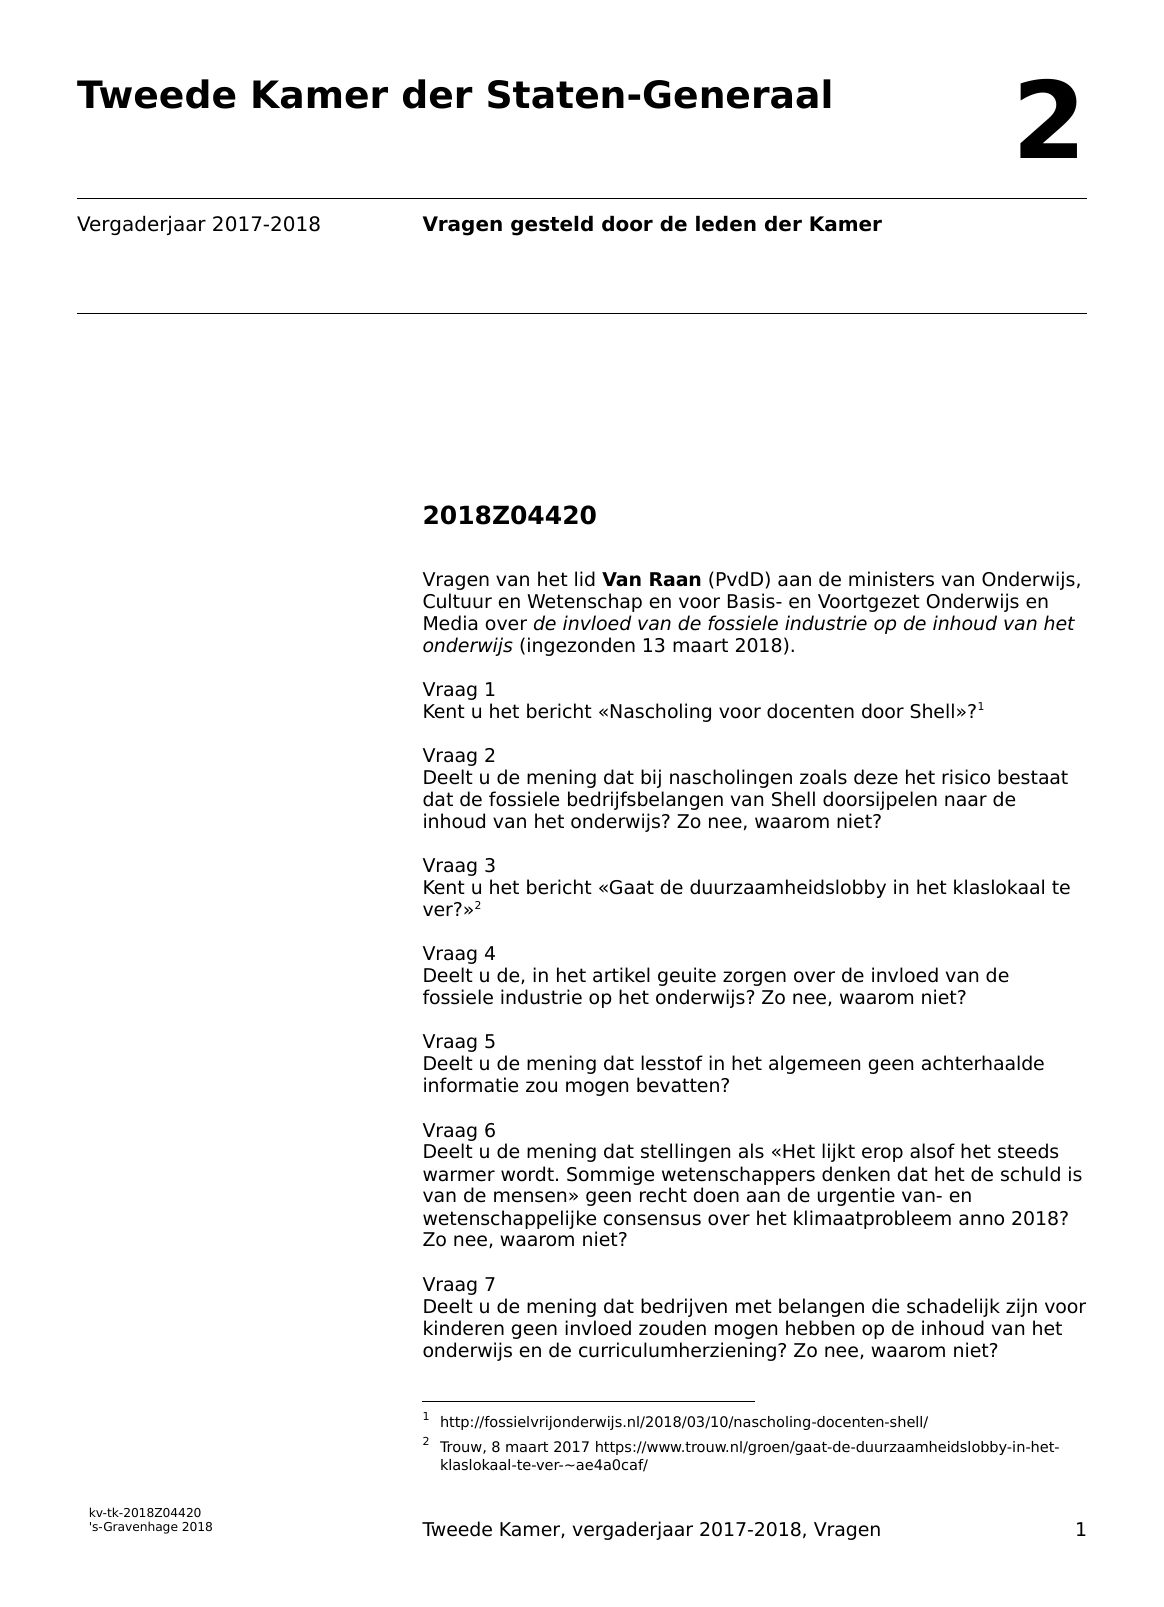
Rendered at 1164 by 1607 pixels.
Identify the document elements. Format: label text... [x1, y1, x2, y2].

text Vraag 4 [422, 943, 1087, 965]
text Deelt u de mening dat bij nascholingen zoals deze het risico bestaat dat de fossiele bedrijfsbelangen van Shell doorsijpelen naar de inhoud van het onderwijs? Zo nee, waarom niet? [422, 767, 1087, 833]
table_cell Vragen gesteld door de leden der Kamer [422, 199, 1087, 313]
text Deelt u de mening dat bedrijven met belangen die schadelijk zijn voor kinderen geen invloed zouden mogen hebben op de inhoud van het onderwijs en de curriculumherziening? Zo nee, waarom niet? [422, 1296, 1087, 1361]
text Vraag 1 [422, 679, 1087, 701]
text kv-tk-2018Z04420 [88, 1506, 323, 1520]
text Kent u het bericht «Gaat de duurzaamheidslobby in het klaslokaal te ver?» [422, 877, 1087, 921]
text Vragen van het lid Van Raan (PvdD) aan de ministers van Onderwijs, Cultuur en Wetenschap en voor Basis- en Voortgezet Onderwijs en Media over de invloed van de fossiele industrie op de inhoud van het onderwijs (ingezonden 13 maart 2018). [422, 569, 1087, 657]
text Vraag 3 [422, 855, 1087, 877]
text Trouw, 8 maart 2017 https://www.trouw.nl/groen/gaat-de-duurzaamheidslobby-in-het-klaslokaal-te-ver-~ae4a0caf/ [422, 1435, 1087, 1474]
text http://fossielvrijonderwijs.nl/2018/03/10/nascholing-docenten-shell/ [422, 1410, 1087, 1432]
text Deelt u de mening dat stellingen als «Het lijkt erop alsof het steeds warmer wordt. Sommige wetenschappers denken dat het de schuld is van de mensen» geen recht doen aan de urgentie van- en wetenschappelijke consensus over het klimaatprobleem anno 2018? Zo nee, waarom niet? [422, 1141, 1087, 1251]
text Deelt u de, in het artikel geuite zorgen over de invloed van de fossiele industrie op het onderwijs? Zo nee, waarom niet? [422, 965, 1087, 1009]
text 's-Gravenhage 2018 [88, 1520, 323, 1534]
table_cell Vergaderjaar 2017-2018 [77, 199, 422, 313]
text Deelt u de mening dat lesstof in het algemeen geen achterhaalde informatie zou mogen bevatten? [422, 1053, 1087, 1097]
text Vraag 2 [422, 745, 1087, 767]
text 2018Z04420 [422, 501, 1087, 531]
text Vraag 7 [422, 1273, 1087, 1296]
text Vraag 5 [422, 1031, 1087, 1053]
text Kent u het bericht «Nascholing voor docenten door Shell»? [422, 701, 1087, 723]
table_header Tweede Kamer der Staten-Generaal [77, 59, 886, 198]
table_header 2 [886, 59, 1087, 198]
text Vraag 6 [422, 1119, 1087, 1141]
